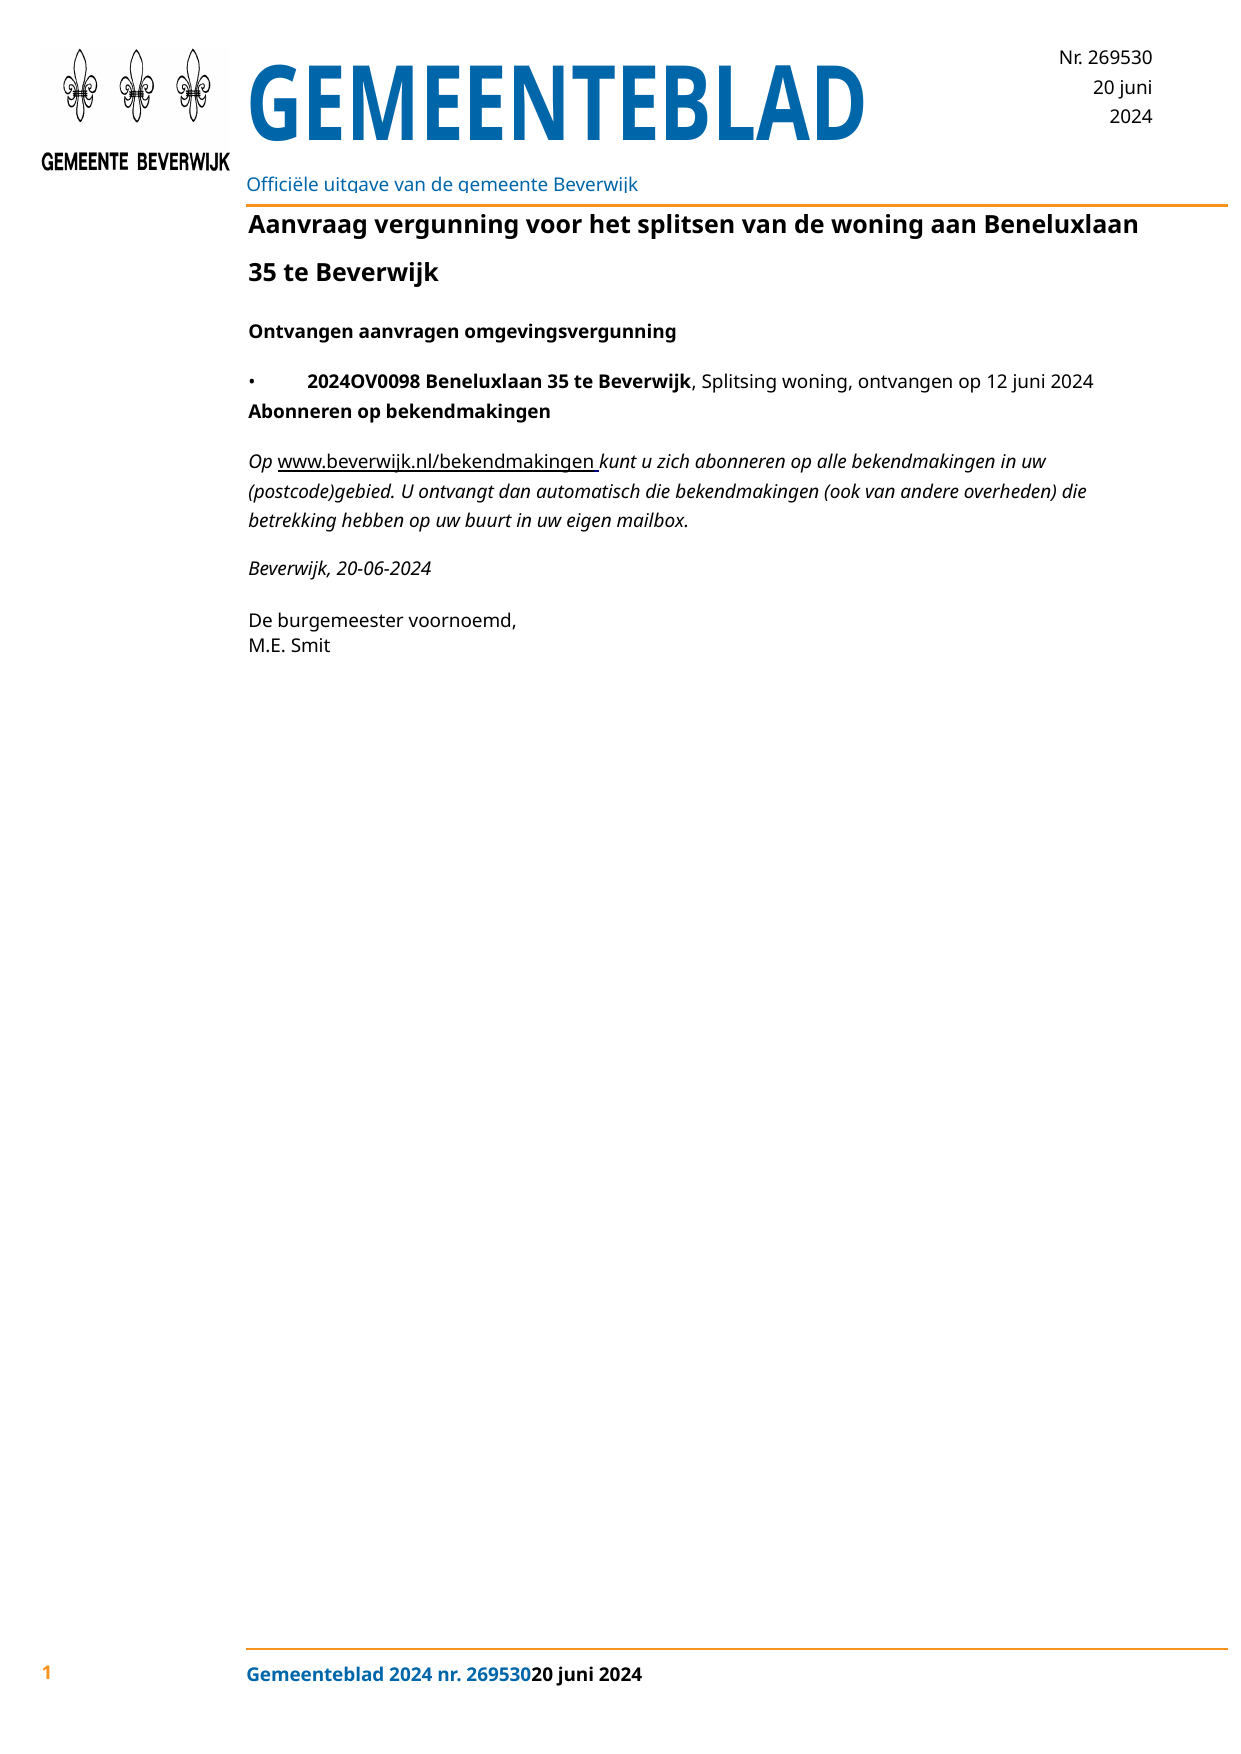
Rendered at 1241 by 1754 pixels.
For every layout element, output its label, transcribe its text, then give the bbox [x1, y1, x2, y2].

text De burgemeester voornoemd, [248, 607, 1152, 632]
text Aanvraag vergunning voor het splitsen van de woning aan Beneluxlaan 35 te Beverwijk [248, 207, 1152, 288]
text Beverwijk, 20-06-2024 [248, 555, 1152, 581]
text Abonneren op bekendmakingen [248, 398, 1152, 424]
text Op www.beverwijk.nl/bekendmakingen kunt u zich abonneren op alle bekendmakingen in uw (postcode)gebied. U ontvangt dan automatisch die bekendmakingen (ook van andere overheden) die betrekking hebben op uw buurt in uw eigen mailbox. [248, 448, 1152, 533]
text Ontvangen aanvragen omgevingsvergunning [248, 318, 1152, 344]
text M.E. Smit [248, 632, 1152, 658]
picture [41, 47, 231, 172]
list 2024OV0098 Beneluxlaan 35 te Beverwijk, Splitsing woning, ontvangen op 12 juni 2024 [248, 368, 1152, 394]
